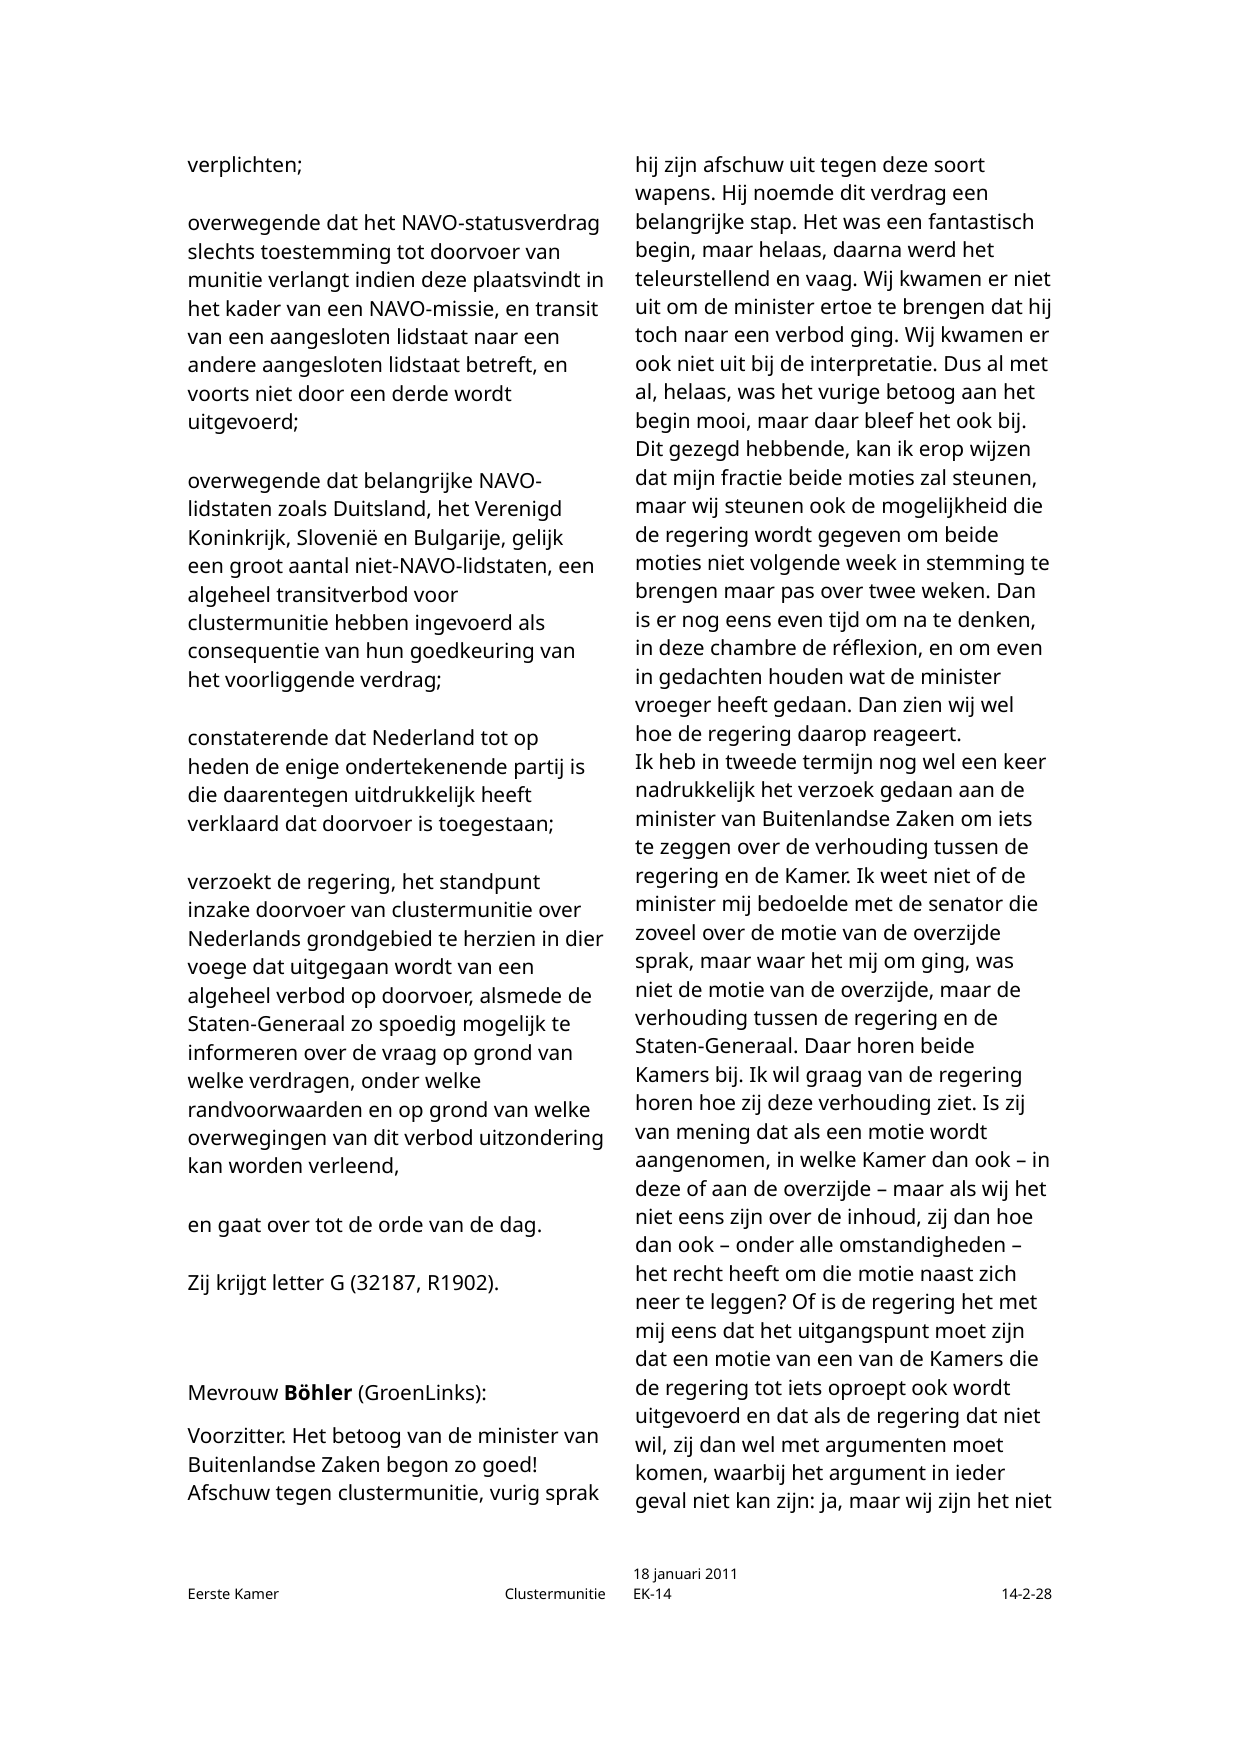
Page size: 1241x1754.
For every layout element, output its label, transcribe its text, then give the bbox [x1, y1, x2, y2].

text Mevrouw Böhler (GroenLinks): [187, 1378, 605, 1406]
text verplichten; [187, 150, 605, 178]
text constaterende dat Nederland tot op heden de enige ondertekenende partij is die daarentegen uitdrukkelijk heeft verklaard dat doorvoer is toegestaan; [187, 723, 605, 837]
text hij zijn afschuw uit tegen deze soort wapens. Hij noemde dit verdrag een belangrijke stap. Het was een fantastisch begin, maar helaas, daarna werd het teleurstellend en vaag. Wij kwamen er niet uit om de minister ertoe te brengen dat hij toch naar een verbod ging. Wij kwamen er ook niet uit bij de interpretatie. Dus al met al, helaas, was het vurige betoog aan het begin mooi, maar daar bleef het ook bij. [635, 150, 1053, 434]
text  [187, 1327, 605, 1355]
text en gaat over tot de orde van de dag. [187, 1210, 605, 1238]
text overwegende dat het NAVO-statusverdrag slechts toestemming tot doorvoer van munitie verlangt indien deze plaatsvindt in het kader van een NAVO-missie, en transit van een aangesloten lidstaat naar een andere aangesloten lidstaat betreft, en voorts niet door een derde wordt uitgevoerd; [187, 208, 605, 436]
text overwegende dat belangrijke NAVO-lidstaten zoals Duitsland, het Verenigd Koninkrijk, Slovenië en Bulgarije, gelijk een groot aantal niet-NAVO-lidstaten, een algeheel transitverbod voor clustermunitie hebben ingevoerd als consequentie van hun goedkeuring van het voorliggende verdrag; [187, 466, 605, 693]
text Ik heb in tweede termijn nog wel een keer nadrukkelijk het verzoek gedaan aan de minister van Buitenlandse Zaken om iets te zeggen over de verhouding tussen de regering en de Kamer. Ik weet niet of de minister mij bedoelde met de senator die zoveel over de motie van de overzijde sprak, maar waar het mij om ging, was niet de motie van de overzijde, maar de verhouding tussen de regering en de Staten-Generaal. Daar horen beide Kamers bij. Ik wil graag van de regering horen hoe zij deze verhouding ziet. Is zij van mening dat als een motie wordt aangenomen, in welke Kamer dan ook – in deze of aan de overzijde – maar als wij het niet eens zijn over de inhoud, zij dan hoe dan ook – onder alle omstandigheden – het recht heeft om die motie naast zich neer te leggen? Of is de regering het met mij eens dat het uitgangspunt moet zijn dat een motie van een van de Kamers die de regering tot iets oproept ook wordt uitgevoerd en dat als de regering dat niet wil, zij dan wel met argumenten moet komen, waarbij het argument in ieder geval niet kan zijn: ja, maar wij zijn het niet [635, 747, 1053, 1515]
text Voorzitter. Het betoog van de minister van Buitenlandse Zaken begon zo goed! Afschuw tegen clustermunitie, vurig sprak [187, 1421, 605, 1507]
text verzoekt de regering, het standpunt inzake doorvoer van clustermunitie over Nederlands grondgebied te herzien in dier voege dat uitgegaan wordt van een algeheel verbod op doorvoer, alsmede de Staten-Generaal zo spoedig mogelijk te informeren over de vraag op grond van welke verdragen, onder welke randvoorwaarden en op grond van welke overwegingen van dit verbod uitzondering kan worden verleend, [187, 867, 605, 1180]
text Zij krijgt letter G (32187, R1902). [187, 1268, 605, 1297]
text Dit gezegd hebbende, kan ik erop wijzen dat mijn fractie beide moties zal steunen, maar wij steunen ook de mogelijkheid die de regering wordt gegeven om beide moties niet volgende week in stemming te brengen maar pas over twee weken. Dan is er nog eens even tijd om na te denken, in deze chambre de réflexion, en om even in gedachten houden wat de minister vroeger heeft gedaan. Dan zien wij wel hoe de regering daarop reageert. [635, 434, 1053, 747]
